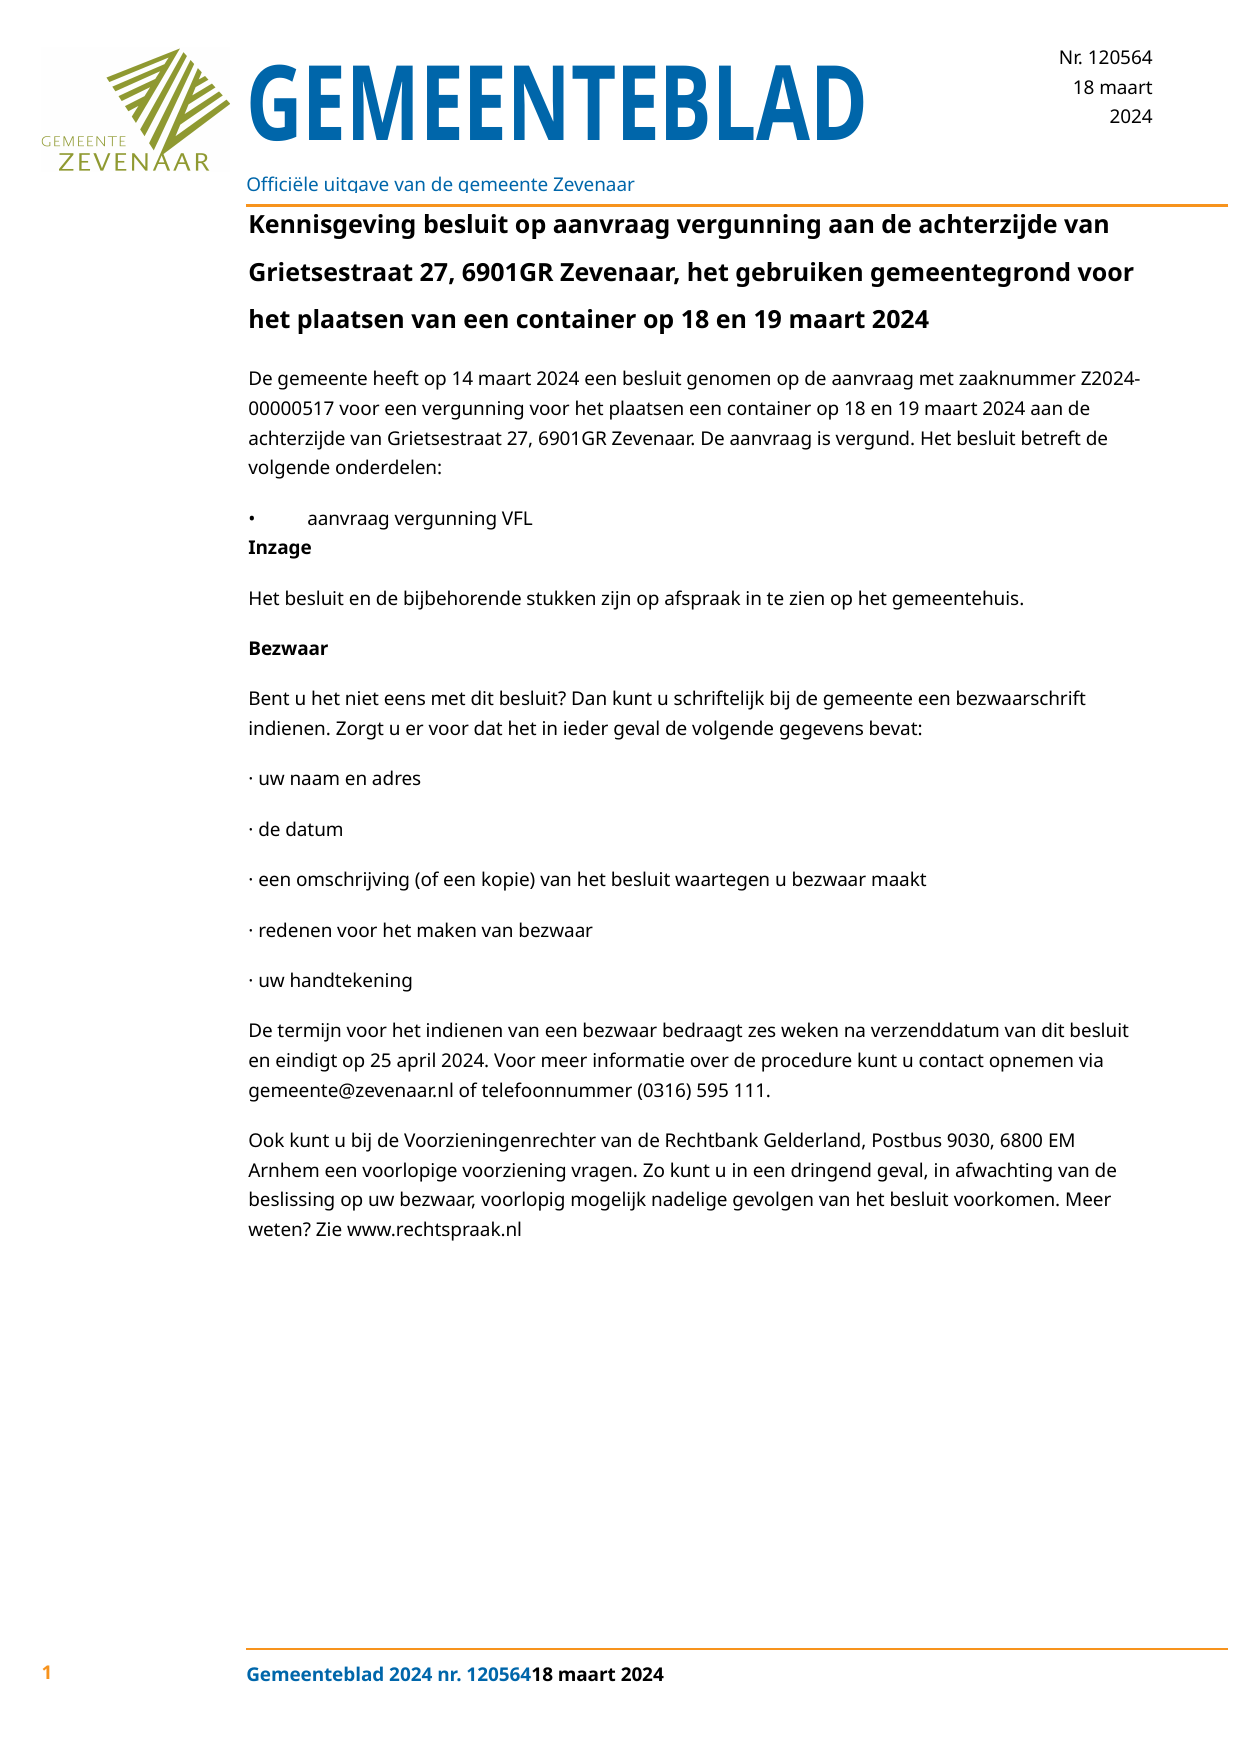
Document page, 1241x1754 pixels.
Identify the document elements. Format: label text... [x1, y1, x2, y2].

list aanvraag vergunning VFL [248, 505, 1152, 530]
text Ook kunt u bij de Voorzieningenrechter van de Rechtbank Gelderland, Postbus 9030, 6800 EM Arnhem een voorlopige voorziening vragen. Zo kunt u in een dringend geval, in afwachting van de beslissing op uw bezwaar, voorlopig mogelijk nadelige gevolgen van het besluit voorkomen. Meer weten? Zie www.rechtspraak.nl [248, 1127, 1152, 1242]
text · een omschrijving (of een kopie) van het besluit waartegen u bezwaar maakt [248, 866, 1152, 892]
text Kennisgeving besluit op aanvraag vergunning aan de achterzijde van Grietsestraat 27, 6901GR Zevenaar, het gebruiken gemeentegrond voor het plaatsen van een container op 18 en 19 maart 2024 [248, 207, 1152, 336]
text · uw handtekening [248, 967, 1152, 993]
text De gemeente heeft op 14 maart 2024 een besluit genomen op de aanvraag met zaaknummer Z2024-00000517 voor een vergunning voor het plaatsen een container op 18 en 19 maart 2024 aan de achterzijde van Grietsestraat 27, 6901GR Zevenaar. De aanvraag is vergund. Het besluit betreft de volgende onderdelen: [248, 366, 1152, 480]
picture [41, 47, 231, 172]
text · redenen voor het maken van bezwaar [248, 917, 1152, 942]
text Bent u het niet eens met dit besluit? Dan kunt u schriftelijk bij de gemeente een bezwaarschrift indienen. Zorgt u er voor dat het in ieder geval de volgende gegevens bevat: [248, 686, 1152, 741]
text Het besluit en de bijbehorende stukken zijn op afspraak in te zien op het gemeentehuis. [248, 585, 1152, 610]
text Bezwaar [248, 635, 1152, 661]
text · uw naam en adres [248, 766, 1152, 791]
text De termijn voor het indienen van een bezwaar bedraagt zes weken na verzenddatum van dit besluit en eindigt op 25 april 2024. Voor meer informatie over de procedure kunt u contact opnemen via gemeente@zevenaar.nl of telefoonnummer (0316) 595 111. [248, 1018, 1152, 1102]
text Inzage [248, 534, 1152, 560]
text · de datum [248, 816, 1152, 842]
